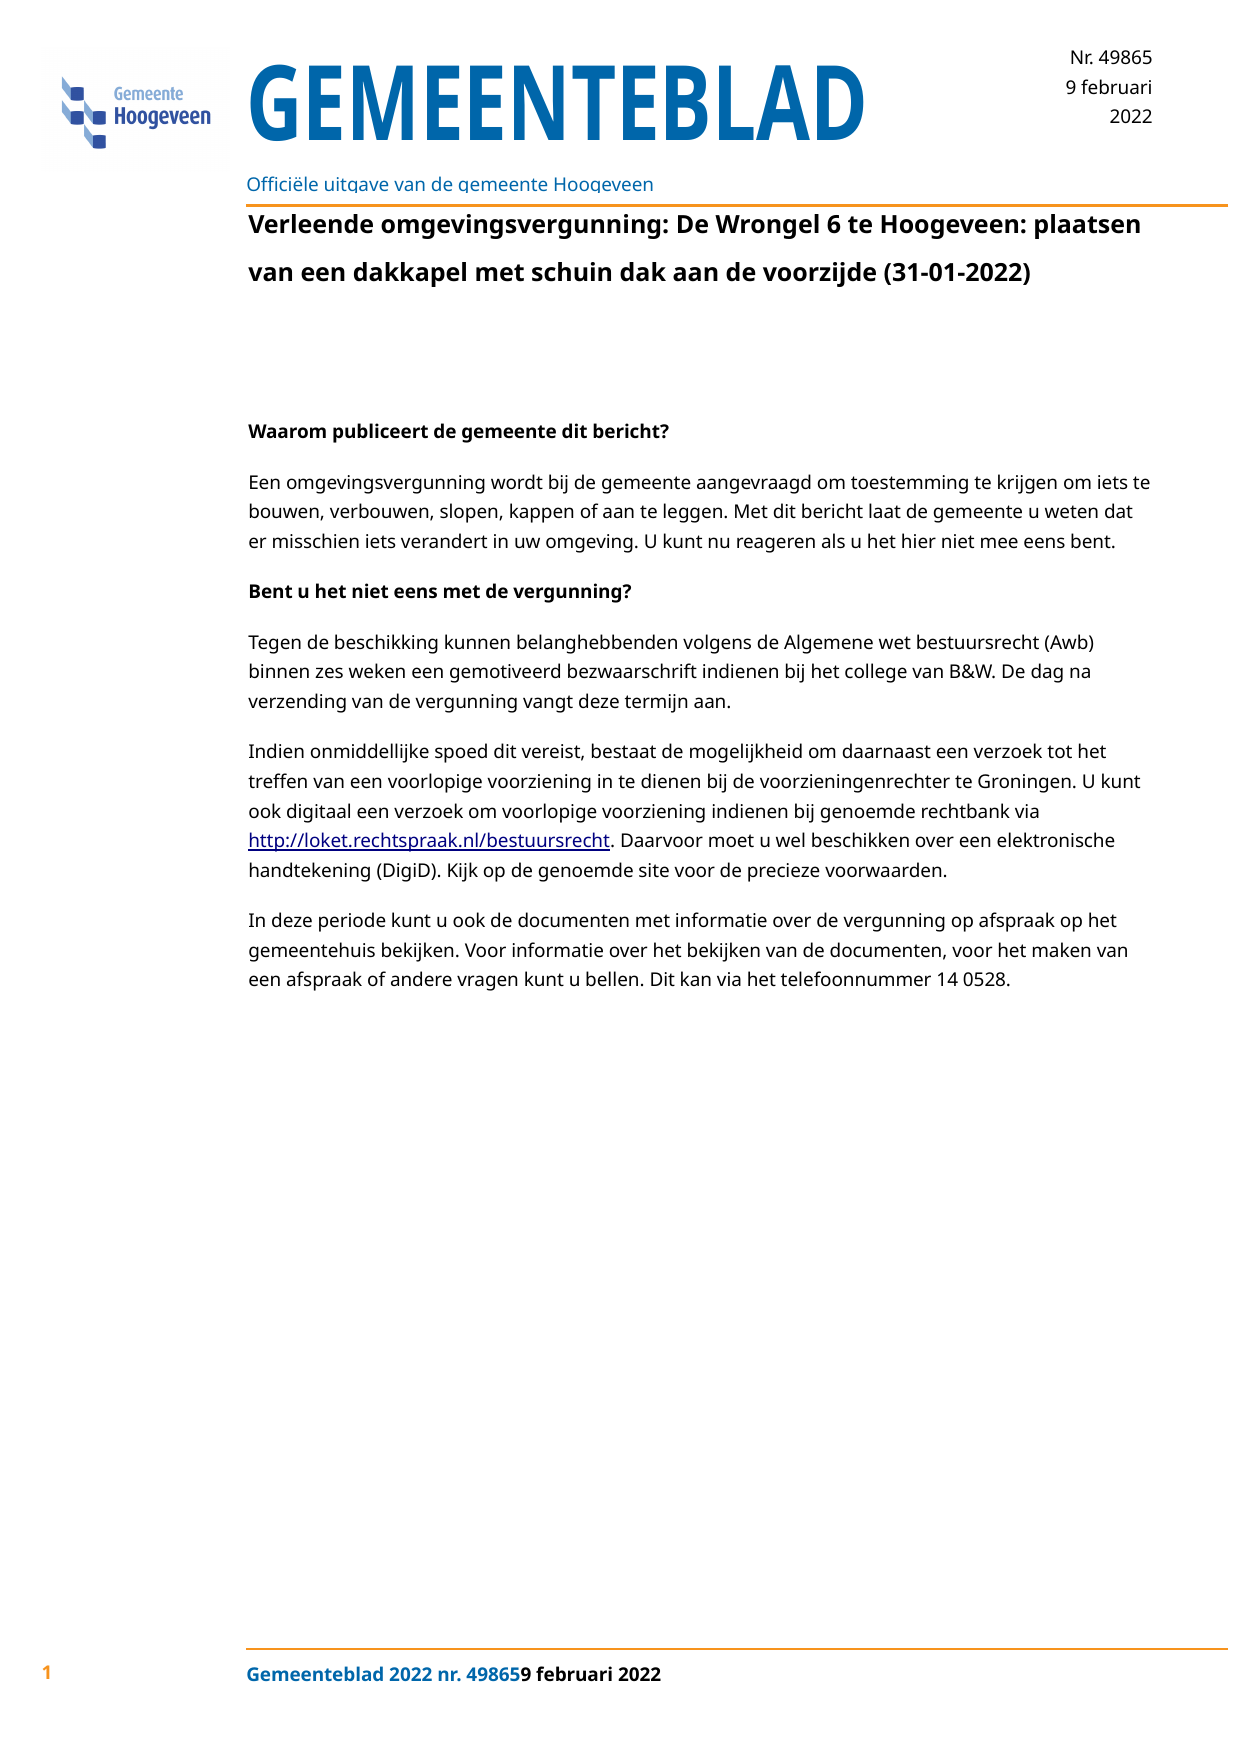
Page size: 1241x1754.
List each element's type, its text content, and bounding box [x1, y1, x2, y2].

text Tegen de beschikking kunnen belanghebbenden volgens de Algemene wet bestuursrecht (Awb) binnen zes weken een gemotiveerd bezwaarschrift indienen bij het college van B&W. De dag na verzending van de vergunning vangt deze termijn aan. [248, 629, 1152, 714]
text Verleende omgevingsvergunning: De Wrongel 6 te Hoogeveen: plaatsen van een dakkapel met schuin dak aan de voorzijde (31-01-2022) [248, 207, 1152, 288]
text In deze periode kunt u ook de documenten met informatie over de vergunning op afspraak op het gemeentehuis bekijken. Voor informatie over het bekijken van de documenten, voor het maken van een afspraak of andere vragen kunt u bellen. Dit kan via het telefoonnummer 14 0528. [248, 907, 1152, 992]
picture [41, 47, 231, 172]
text Een omgevingsvergunning wordt bij de gemeente aangevraagd om toestemming te krijgen om iets te bouwen, verbouwen, slopen, kappen of aan te leggen. Met dit bericht laat de gemeente u weten dat er misschien iets verandert in uw omgeving. U kunt nu reageren als u het hier niet mee eens bent. [248, 469, 1152, 554]
text Indien onmiddellijke spoed dit vereist, bestaat de mogelijkheid om daarnaast een verzoek tot het treffen van een voorlopige voorziening in te dienen bij de voorzieningenrechter te Groningen. U kunt ook digitaal een verzoek om voorlopige voorziening indienen bij genoemde rechtbank via http://loket.rechtspraak.nl/bestuursrecht. Daarvoor moet u wel beschikken over een elektronische handtekening (DigiD). Kijk op de genoemde site voor de precieze voorwaarden. [248, 739, 1152, 883]
text Bent u het niet eens met de vergunning? [248, 579, 1152, 604]
text Waarom publiceert de gemeente dit bericht? [248, 419, 1152, 444]
